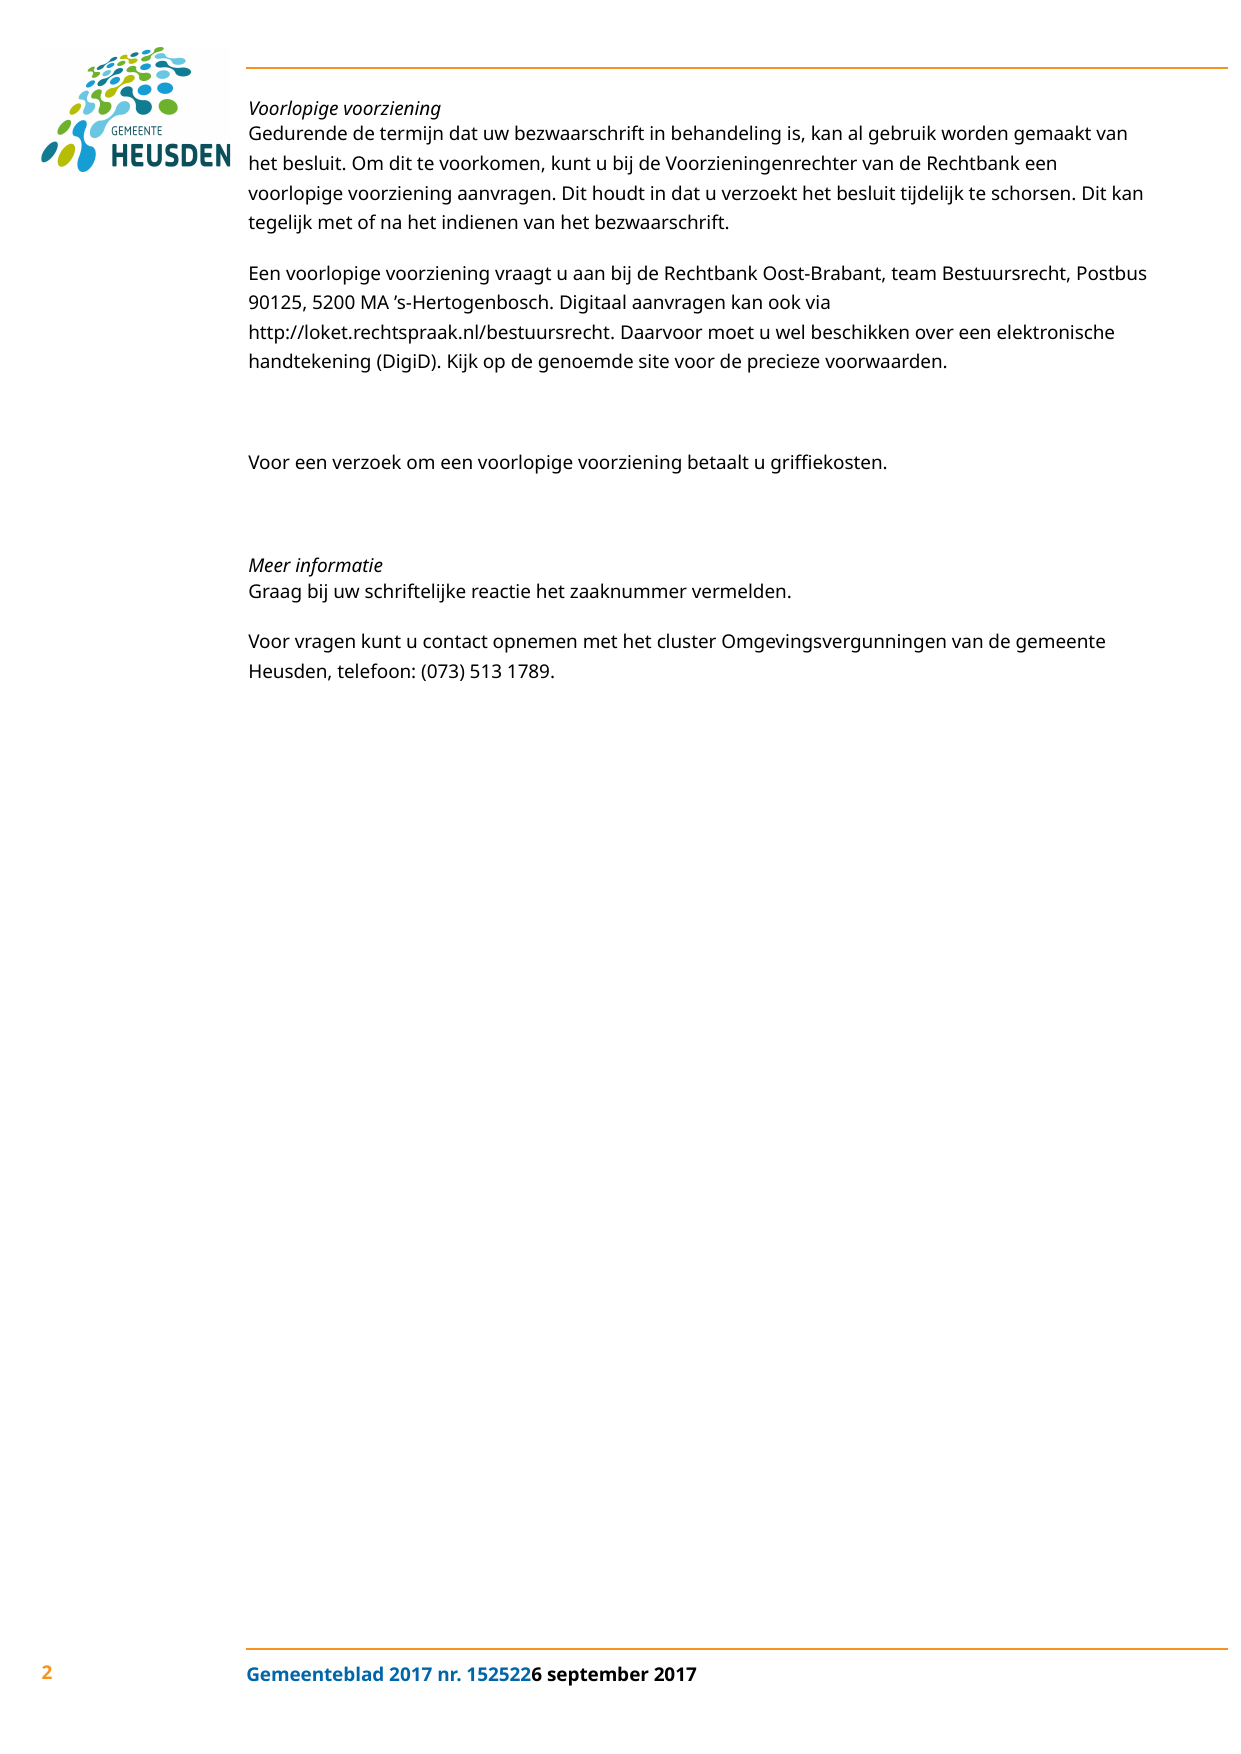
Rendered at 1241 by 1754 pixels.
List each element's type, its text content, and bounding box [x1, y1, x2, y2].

text Een voorlopige voorziening vraagt u aan bij de Rechtbank Oost-Brabant, team Bestuursrecht, Postbus 90125, 5200 MA ’s-Hertogenbosch. Digitaal aanvragen kan ook via http://loket.rechtspraak.nl/bestuursrecht. Daarvoor moet u wel beschikken over een elektronische handtekening (DigiD). Kijk op de genoemde site voor de precieze voorwaarden. [248, 260, 1152, 374]
text Voor een verzoek om een voorlopige voorziening betaalt u griffiekosten. [248, 449, 1152, 475]
text Gedurende de termijn dat uw bezwaarschrift in behandeling is, kan al gebruik worden gemaakt van het besluit. Om dit te voorkomen, kunt u bij de Voorzieningenrechter van de Rechtbank een voorlopige voorziening aanvragen. Dit houdt in dat u verzoekt het besluit tijdelijk te schorsen. Dit kan tegelijk met of na het indienen van het bezwaarschrift. [248, 121, 1152, 235]
text Graag bij uw schriftelijke reactie het zaaknummer vermelden. [248, 578, 1152, 604]
text Voorlopige voorziening [248, 95, 1152, 121]
picture [41, 47, 231, 172]
text Voor vragen kunt u contact opnemen met het cluster Omgevingsvergunningen van de gemeente Heusden, telefoon: (073) 513 1789. [248, 629, 1152, 684]
text Meer informatie [248, 552, 1152, 578]
